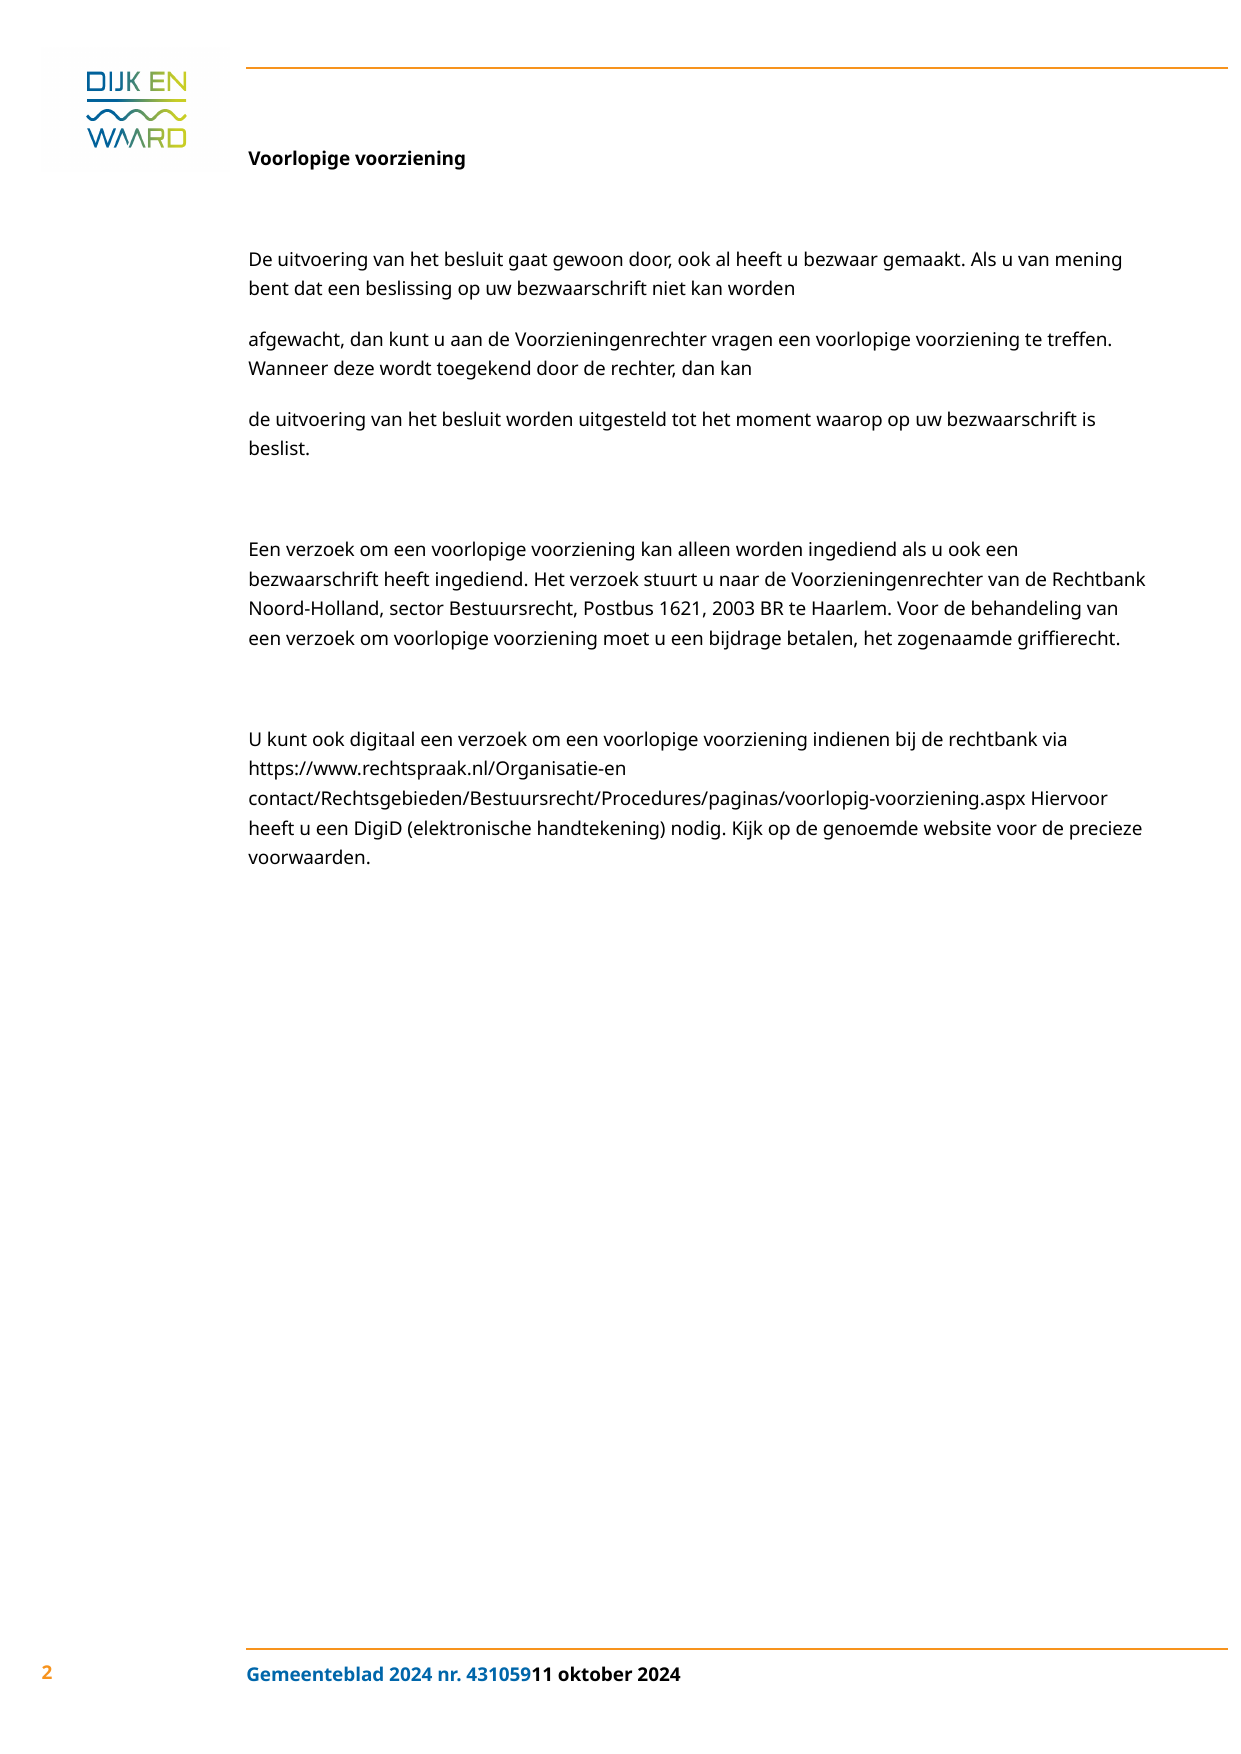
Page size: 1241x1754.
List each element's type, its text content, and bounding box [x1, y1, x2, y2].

text De uitvoering van het besluit gaat gewoon door, ook al heeft u bezwaar gemaakt. Als u van mening bent dat een beslissing op uw bezwaarschrift niet kan worden [248, 246, 1152, 301]
picture [41, 47, 231, 172]
text U kunt ook digitaal een verzoek om een voorlopige voorziening indienen bij de rechtbank via https://www.rechtspraak.nl/Organisatie-en contact/Rechtsgebieden/Bestuursrecht/Procedures/paginas/voorlopig-voorziening.aspx Hiervoor heeft u een DigiD (elektronische handtekening) nodig. Kijk op de genoemde website voor de precieze voorwaarden. [248, 726, 1152, 870]
text de uitvoering van het besluit worden uitgesteld tot het moment waarop op uw bezwaarschrift is beslist. [248, 406, 1152, 461]
text afgewacht, dan kunt u aan de Voorzieningenrechter vragen een voorlopige voorziening te treffen. Wanneer deze wordt toegekend door de rechter, dan kan [248, 326, 1152, 381]
text Voorlopige voorziening [248, 145, 1152, 171]
text Een verzoek om een voorlopige voorziening kan alleen worden ingediend als u ook een bezwaarschrift heeft ingediend. Het verzoek stuurt u naar de Voorzieningenrechter van de Rechtbank Noord-Holland, sector Bestuursrecht, Postbus 1621, 2003 BR te Haarlem. Voor de behandeling van een verzoek om voorlopige voorziening moet u een bijdrage betalen, het zogenaamde griffierecht. [248, 536, 1152, 651]
